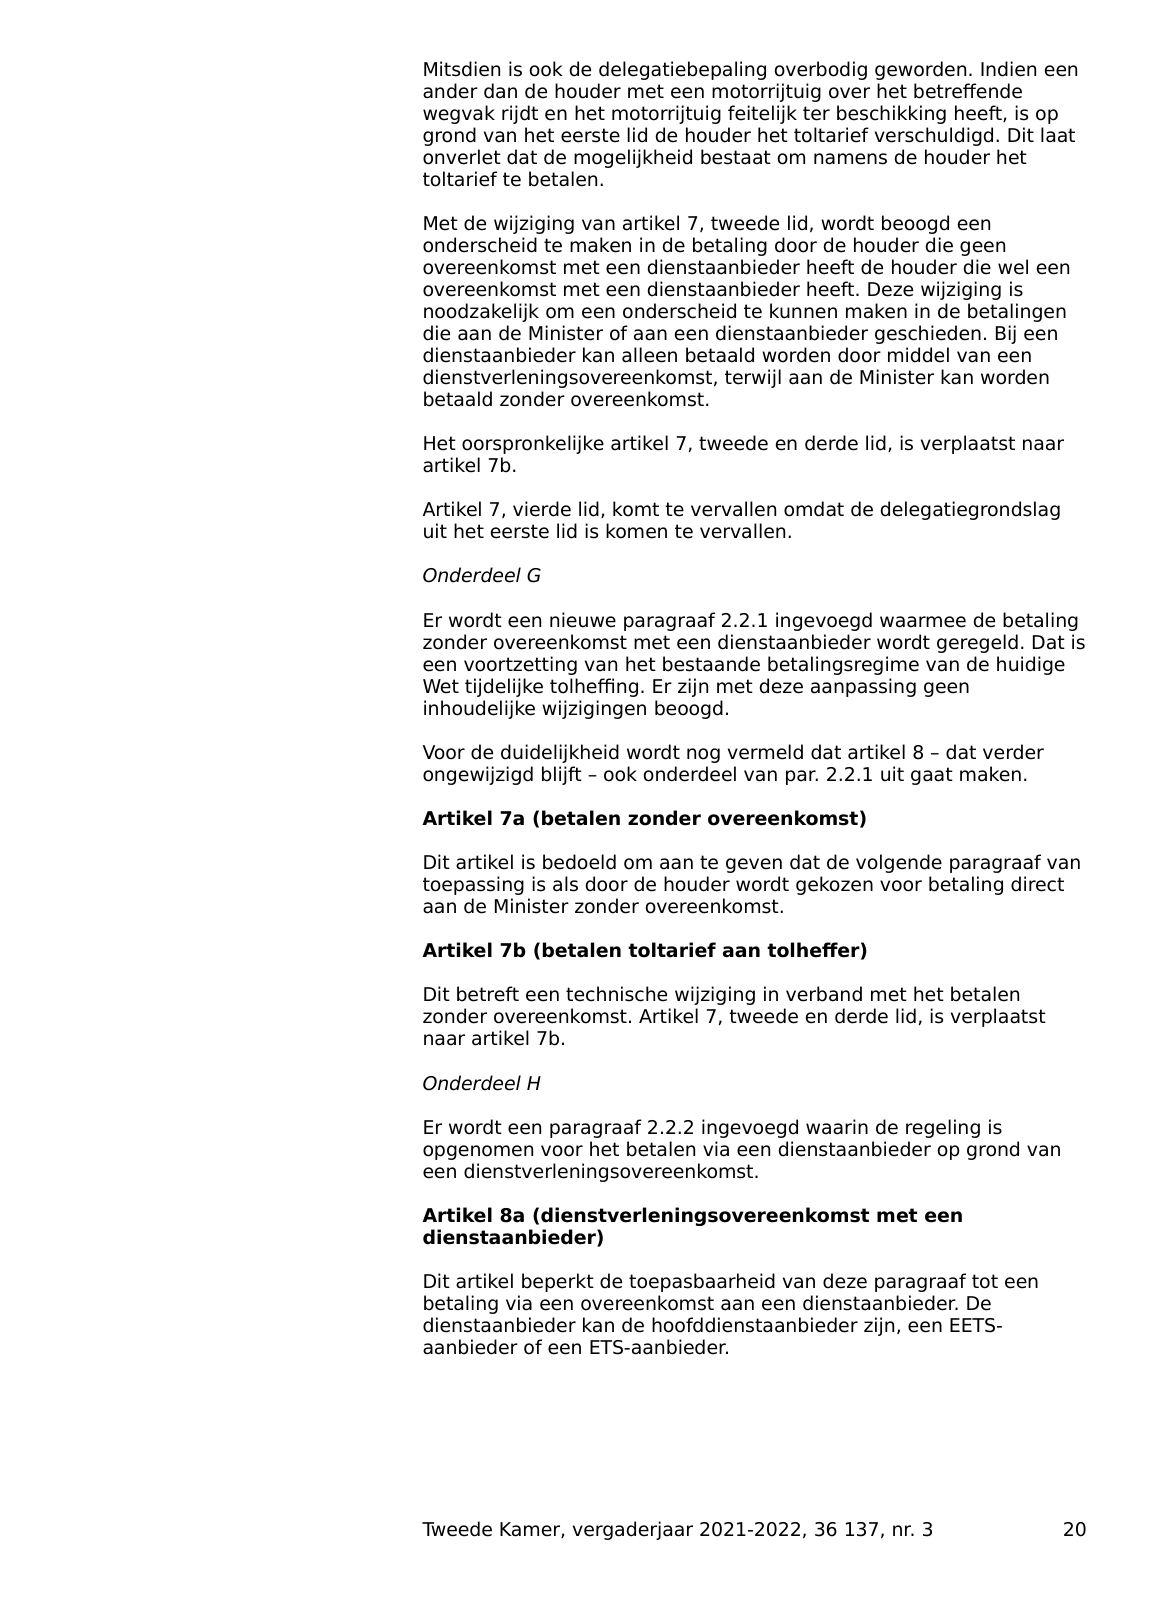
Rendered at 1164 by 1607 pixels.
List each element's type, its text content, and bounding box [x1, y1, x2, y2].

subtitle Onderdeel G [422, 565, 1087, 587]
text Met de wijziging van artikel 7, tweede lid, wordt beoogd een onderscheid te maken in de betaling door de houder die geen overeenkomst met een dienstaanbieder heeft de houder die wel een overeenkomst met een dienstaanbieder heeft. Deze wijziging is noodzakelijk om een onderscheid te kunnen maken in de betalingen die aan de Minister of aan een dienstaanbieder geschieden. Bij een dienstaanbieder kan alleen betaald worden door middel van een dienstverleningsovereenkomst, terwijl aan de Minister kan worden betaald zonder overeenkomst. [422, 213, 1087, 411]
subtitle Onderdeel H [422, 1072, 1087, 1094]
text Mitsdien is ook de delegatiebepaling overbodig geworden. Indien een ander dan de houder met een motorrijtuig over het betreffende wegvak rijdt en het motorrijtuig feitelijk ter beschikking heeft, is op grond van het eerste lid de houder het toltarief verschuldigd. Dit laat onverlet dat de mogelijkheid bestaat om namens de houder het toltarief te betalen. [422, 59, 1087, 191]
text Dit artikel is bedoeld om aan te geven dat de volgende paragraaf van toepassing is als door de houder wordt gekozen voor betaling direct aan de Minister zonder overeenkomst. [422, 852, 1087, 918]
text Het oorspronkelijke artikel 7, tweede en derde lid, is verplaatst naar artikel 7b. [422, 433, 1087, 477]
text Er wordt een nieuwe paragraaf 2.2.1 ingevoegd waarmee de betaling zonder overeenkomst met een dienstaanbieder wordt geregeld. Dat is een voortzetting van het bestaande betalingsregime van de huidige Wet tijdelijke tolheffing. Er zijn met deze aanpassing geen inhoudelijke wijzigingen beoogd. [422, 609, 1087, 719]
text Artikel 7, vierde lid, komt te vervallen omdat de delegatiegrondslag uit het eerste lid is komen te vervallen. [422, 499, 1087, 543]
text Er wordt een paragraaf 2.2.2 ingevoegd waarin de regeling is opgenomen voor het betalen via een dienstaanbieder op grond van een dienstverleningsovereenkomst. [422, 1117, 1087, 1182]
subtitle Artikel 8a (dienstverleningsovereenkomst met een dienstaanbieder) [422, 1205, 1087, 1249]
text Dit artikel beperkt de toepasbaarheid van deze paragraaf tot een betaling via een overeenkomst aan een dienstaanbieder. De dienstaanbieder kan de hoofddienstaanbieder zijn, een EETS-aanbieder of een ETS-aanbieder. [422, 1271, 1087, 1359]
text Voor de duidelijkheid wordt nog vermeld dat artikel 8 – dat verder ongewijzigd blijft – ook onderdeel van par. 2.2.1 uit gaat maken. [422, 742, 1087, 786]
subtitle Artikel 7a (betalen zonder overeenkomst) [422, 808, 1087, 830]
text Dit betreft een technische wijziging in verband met het betalen zonder overeenkomst. Artikel 7, tweede en derde lid, is verplaatst naar artikel 7b. [422, 984, 1087, 1050]
subtitle Artikel 7b (betalen toltarief aan tolheffer) [422, 940, 1087, 962]
